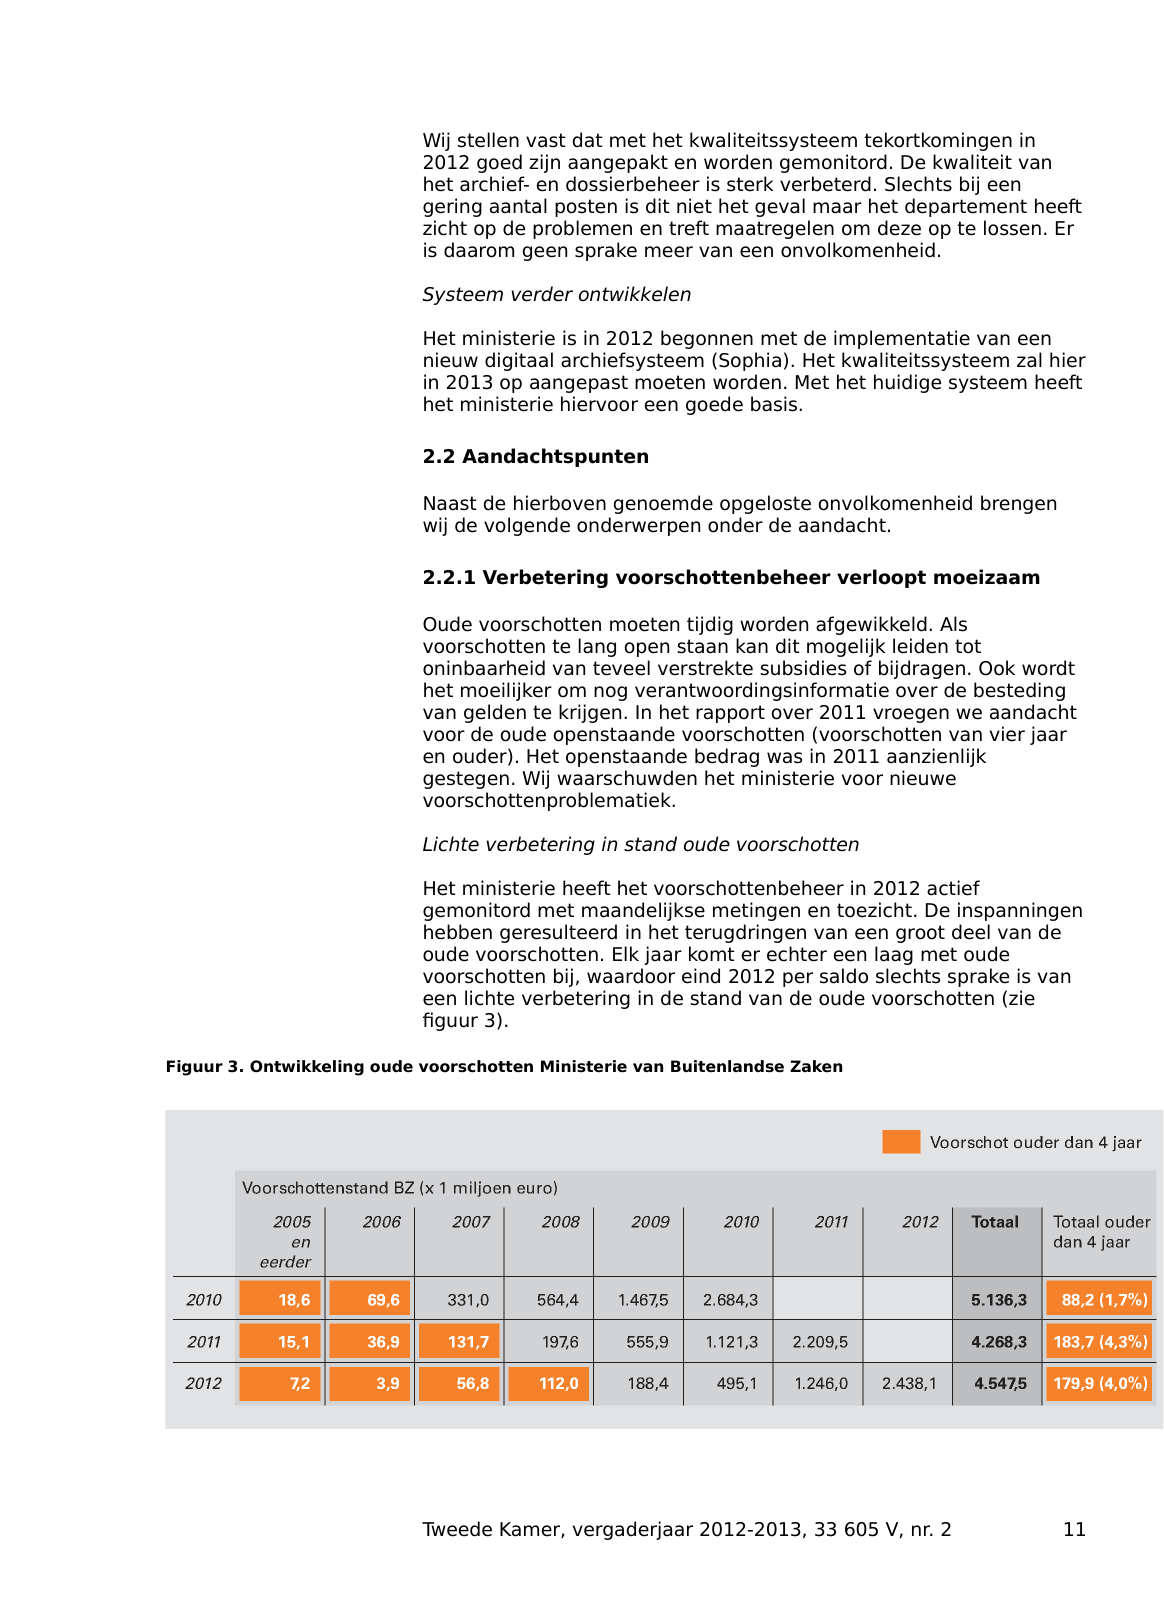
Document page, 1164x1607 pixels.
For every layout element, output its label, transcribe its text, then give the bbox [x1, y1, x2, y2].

text Naast de hierboven genoemde opgeloste onvolkomenheid brengen wij de volgende onderwerpen onder de aandacht. [422, 493, 1087, 537]
text Het ministerie heeft het voorschottenbeheer in 2012 actief gemonitord met maandelijkse metingen en toezicht. De inspanningen hebben geresulteerd in het terugdringen van een groot deel van de oude voorschotten. Elk jaar komt er echter een laag met oude voorschotten bij, waardoor eind 2012 per saldo slechts sprake is van een lichte verbetering in de stand van de oude voorschotten (zie figuur 3). [422, 878, 1087, 1032]
text Het ministerie is in 2012 begonnen met de implementatie van een nieuw digitaal archiefsysteem (Sophia). Het kwaliteitssysteem zal hier in 2013 op aangepast moeten worden. Met het huidige systeem heeft het ministerie hiervoor een goede basis. [422, 328, 1087, 416]
text Wij stellen vast dat met het kwaliteitssysteem tekortkomingen in 2012 goed zijn aangepakt en worden gemonitord. De kwaliteit van het archief- en dossierbeheer is sterk verbeterd. Slechts bij een gering aantal posten is dit niet het geval maar het departement heeft zicht op de problemen en treft maatregelen om deze op te lossen. Er is daarom geen sprake meer van een onvolkomenheid. [422, 130, 1087, 262]
subtitle 2.2.1 Verbetering voorschottenbeheer verloopt moeizaam [422, 567, 1087, 589]
text Figuur 3. Ontwikkeling oude voorschotten Ministerie van Buitenlandse Zaken [165, 1058, 1163, 1076]
subtitle Lichte verbetering in stand oude voorschotten [422, 834, 1087, 856]
subtitle 2.2 Aandachtspunten [422, 446, 1087, 468]
picture [165, 1110, 1164, 1429]
subtitle Systeem verder ontwikkelen [422, 284, 1087, 306]
text Oude voorschotten moeten tijdig worden afgewikkeld. Als voorschotten te lang open staan kan dit mogelijk leiden tot oninbaarheid van teveel verstrekte subsidies of bijdragen. Ook wordt het moeilijker om nog verantwoordingsinformatie over de besteding van gelden te krijgen. In het rapport over 2011 vroegen we aandacht voor de oude openstaande voorschotten (voorschotten van vier jaar en ouder). Het openstaande bedrag was in 2011 aanzienlijk gestegen. Wij waarschuwden het ministerie voor nieuwe voorschottenproblematiek. [422, 614, 1087, 812]
